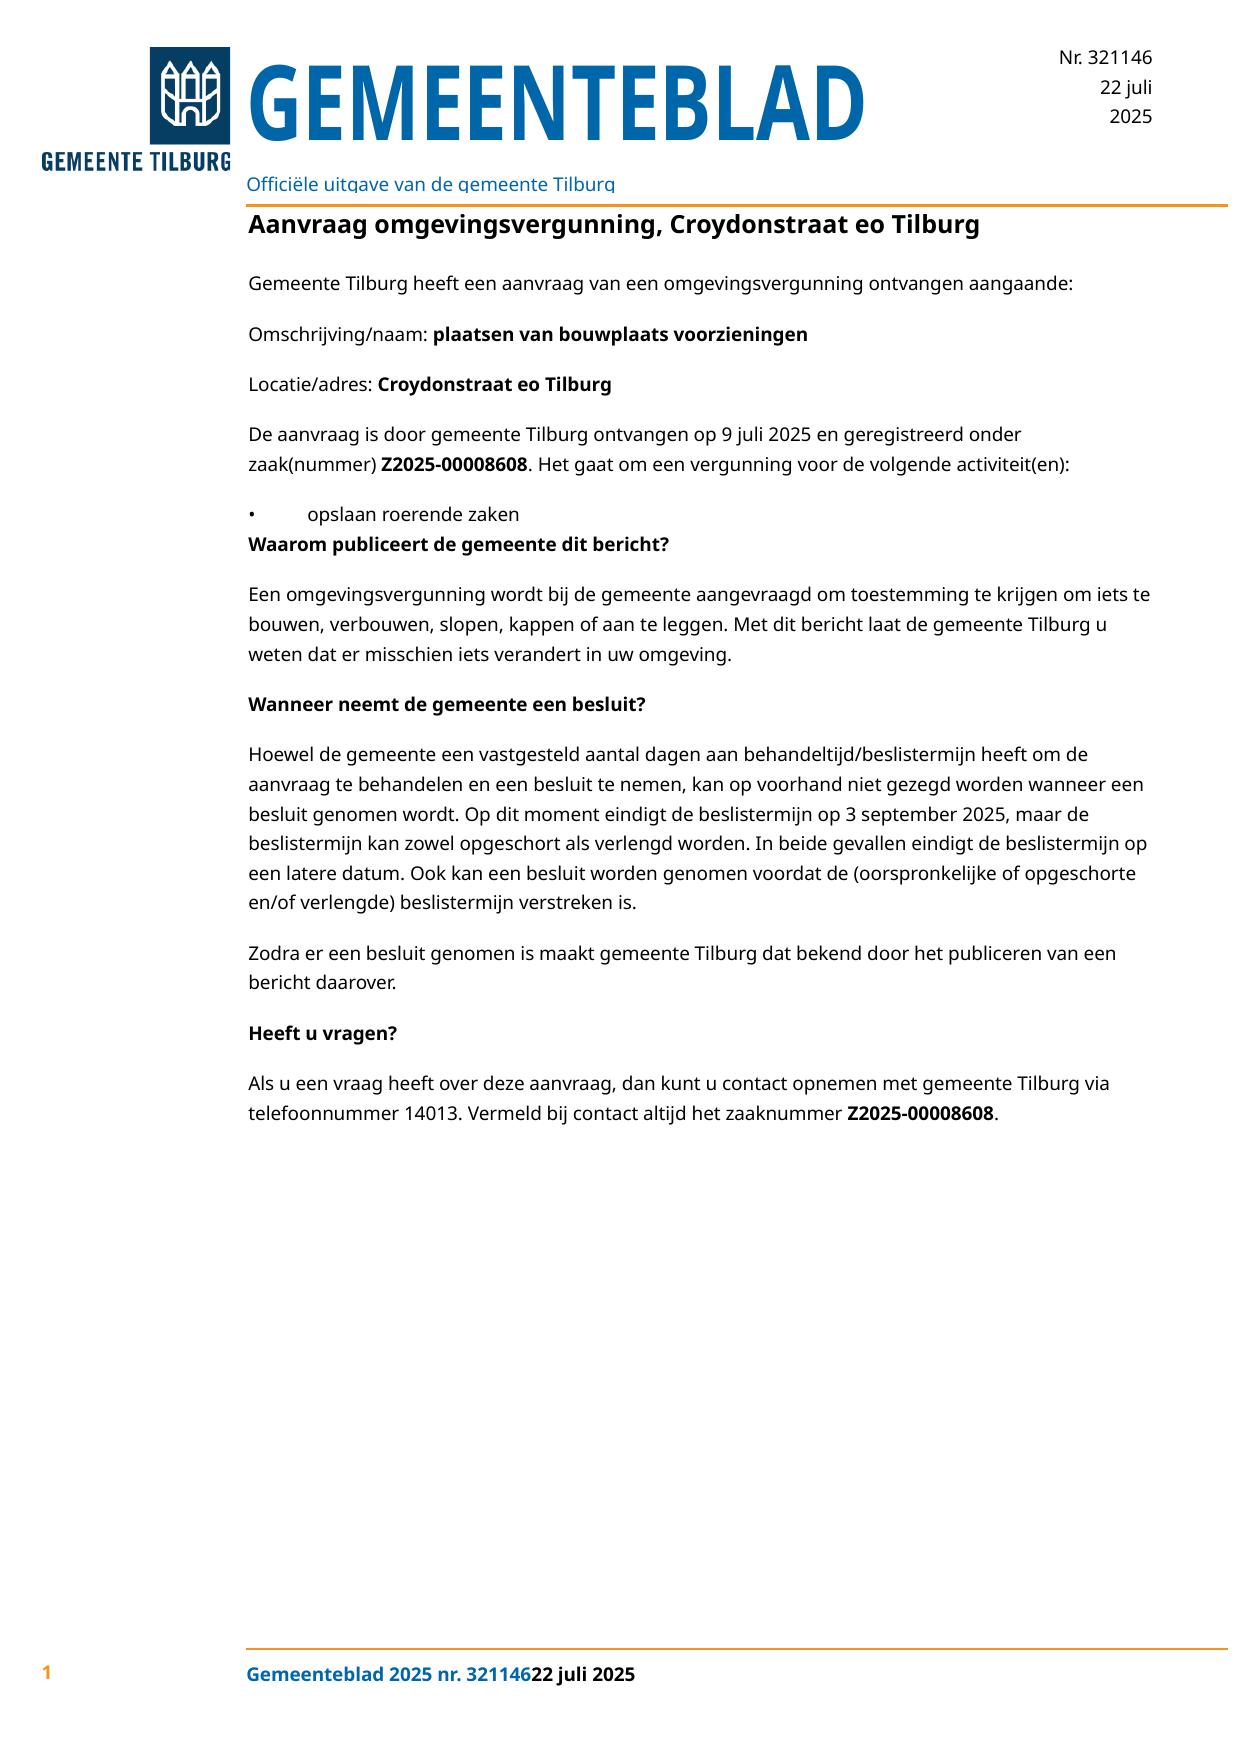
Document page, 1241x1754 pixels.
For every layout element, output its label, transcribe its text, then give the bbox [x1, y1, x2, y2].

text Zodra er een besluit genomen is maakt gemeente Tilburg dat bekend door het publiceren van een bericht daarover. [248, 940, 1152, 995]
picture [41, 47, 231, 172]
text Hoewel de gemeente een vastgesteld aantal dagen aan behandeltijd/beslistermijn heeft om de aanvraag te behandelen en een besluit te nemen, kan op voorhand niet gezegd worden wanneer een besluit genomen wordt. Op dit moment eindigt de beslistermijn op 3 september 2025, maar de beslistermijn kan zowel opgeschort als verlengd worden. In beide gevallen eindigt de beslistermijn op een latere datum. Ook kan een besluit worden genomen voordat de (oorspronkelijke of opgeschorte en/of verlengde) beslistermijn verstreken is. [248, 742, 1152, 915]
text Aanvraag omgevingsvergunning, Croydonstraat eo Tilburg [248, 207, 1152, 241]
text Heeft u vragen? [248, 1020, 1152, 1046]
text Als u een vraag heeft over deze aanvraag, dan kunt u contact opnemen met gemeente Tilburg via telefoonnummer 14013. Vermeld bij contact altijd het zaaknummer Z2025-00008608. [248, 1070, 1152, 1126]
text Omschrijving/naam: plaatsen van bouwplaats voorzieningen [248, 321, 1152, 346]
text Wanneer neemt de gemeente een besluit? [248, 691, 1152, 717]
text Gemeente Tilburg heeft een aanvraag van een omgevingsvergunning ontvangen aangaande: [248, 270, 1152, 296]
text Waarom publiceert de gemeente dit bericht? [248, 531, 1152, 557]
text De aanvraag is door gemeente Tilburg ontvangen op 9 juli 2025 en geregistreerd onder zaak(nummer) Z2025-00008608. Het gaat om een vergunning voor de volgende activiteit(en): [248, 422, 1152, 477]
text Locatie/adres: Croydonstraat eo Tilburg [248, 371, 1152, 397]
list opslaan roerende zaken [248, 502, 1152, 527]
text Een omgevingsvergunning wordt bij de gemeente aangevraagd om toestemming te krijgen om iets te bouwen, verbouwen, slopen, kappen of aan te leggen. Met dit bericht laat de gemeente Tilburg u weten dat er misschien iets verandert in uw omgeving. [248, 582, 1152, 666]
